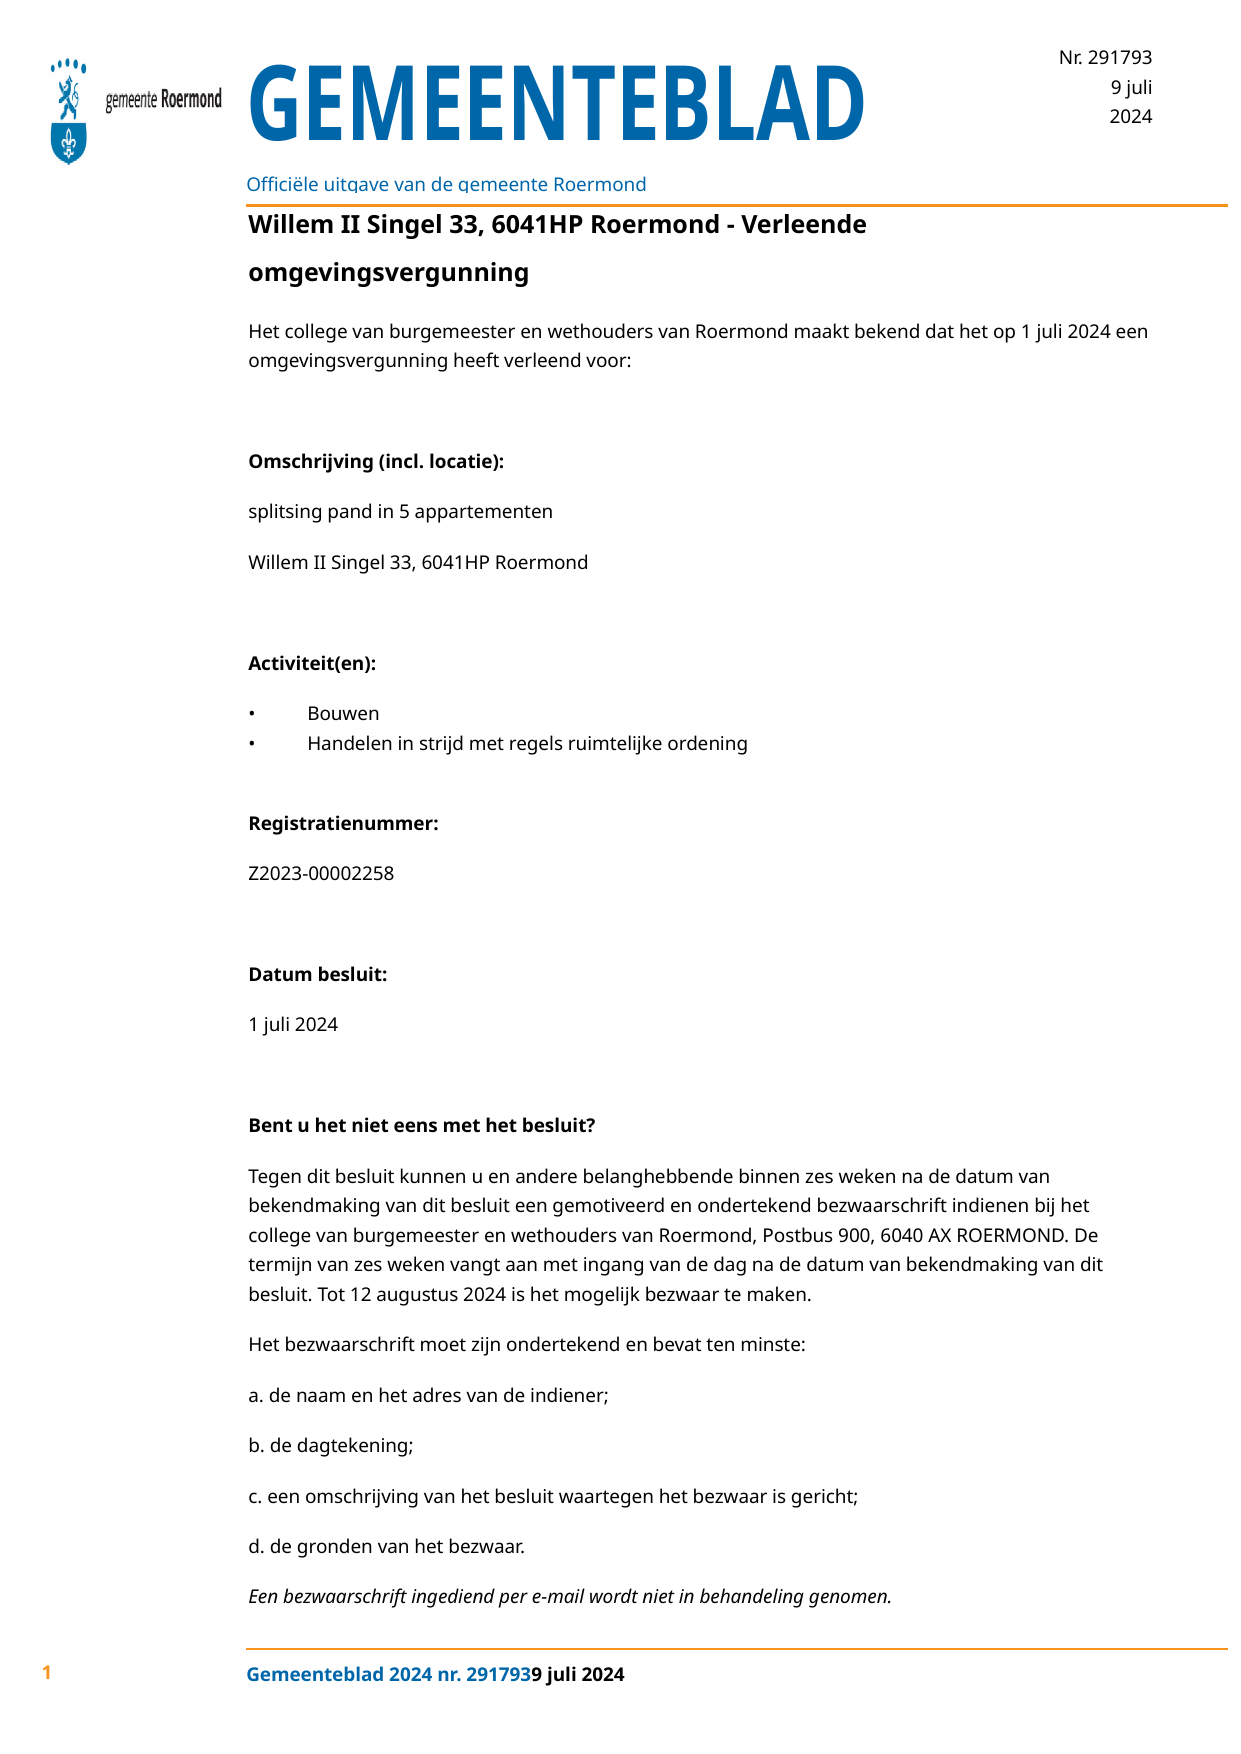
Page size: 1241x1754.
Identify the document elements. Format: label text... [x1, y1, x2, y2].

list Handelen in strijd met regels ruimtelijke ordening [248, 730, 1152, 756]
text Het college van burgemeester en wethouders van Roermond maakt bekend dat het op 1 juli 2024 een omgevingsvergunning heeft verleend voor: [248, 318, 1152, 373]
text Bent u het niet eens met het besluit? [248, 1112, 1152, 1138]
text a. de naam en het adres van de indiener; [248, 1382, 1152, 1408]
text Z2023-00002258 [248, 860, 1152, 886]
text c. een omschrijving van het besluit waartegen het bezwaar is gericht; [248, 1483, 1152, 1509]
text Tegen dit besluit kunnen u en andere belanghebbende binnen zes weken na de datum van bekendmaking van dit besluit een gemotiveerd en ondertekend bezwaarschrift indienen bij het college van burgemeester en wethouders van Roermond, Postbus 900, 6040 AX ROERMOND. De termijn van zes weken vangt aan met ingang van de dag na de datum van bekendmaking van dit besluit. Tot 12 augustus 2024 is het mogelijk bezwaar te maken. [248, 1163, 1152, 1307]
list Bouwen [248, 700, 1152, 726]
text Het bezwaarschrift moet zijn ondertekend en bevat ten minste: [248, 1332, 1152, 1357]
text b. de dagtekening; [248, 1432, 1152, 1458]
text Willem II Singel 33, 6041HP Roermond [248, 549, 1152, 575]
text Activiteit(en): [248, 650, 1152, 676]
text 1 juli 2024 [248, 1012, 1152, 1037]
text d. de gronden van het bezwaar. [248, 1533, 1152, 1559]
text Willem II Singel 33, 6041HP Roermond - Verleende omgevingsvergunning [248, 207, 1152, 288]
text Omschrijving (incl. locatie): [248, 448, 1152, 474]
text splitsing pand in 5 appartementen [248, 499, 1152, 524]
text Registratienummer: [248, 810, 1152, 836]
text Een bezwaarschrift ingediend per e-mail wordt niet in behandeling genomen. [248, 1584, 1152, 1609]
picture [41, 47, 231, 172]
text Datum besluit: [248, 961, 1152, 987]
